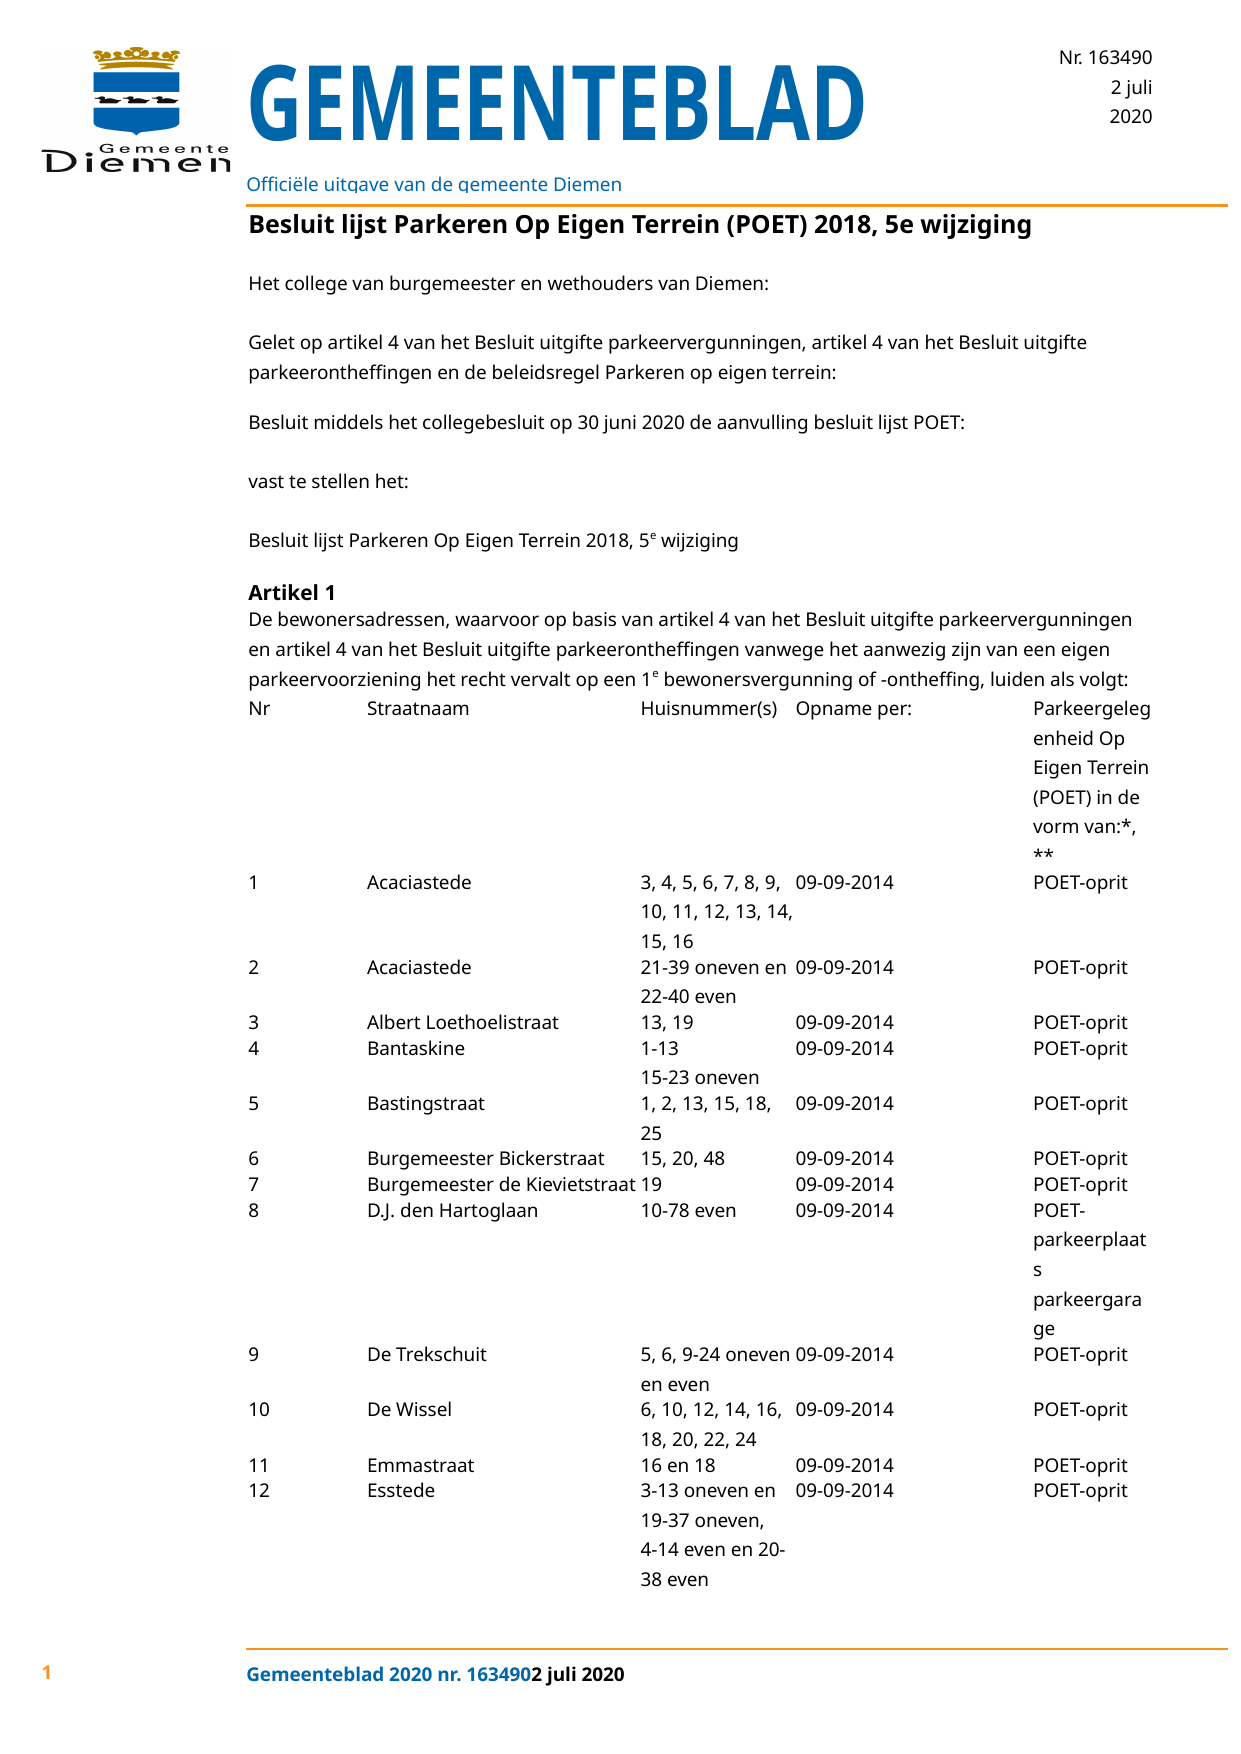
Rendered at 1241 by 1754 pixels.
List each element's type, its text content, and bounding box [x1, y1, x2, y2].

table_cell 2 [248, 954, 367, 1009]
table_cell De Trekschuit [367, 1341, 640, 1396]
text Besluit middels het collegebesluit op 30 juni 2020 de aanvulling besluit lijst POET: [248, 409, 1152, 435]
table_cell 15, 20, 48 [640, 1146, 795, 1171]
table_cell Bantaskine [367, 1035, 640, 1090]
table_cell 3-13 oneven en 19-37 oneven, 4-14 even en 20-38 even [640, 1478, 795, 1592]
table_cell Acaciastede [367, 869, 640, 954]
table_cell Acaciastede [367, 954, 640, 1009]
table_cell POET-oprit [1033, 1478, 1152, 1592]
table_cell POET-parkeerplaats parkeergarage [1033, 1197, 1152, 1341]
table_header Opname per: [795, 695, 1033, 869]
text Het college van burgemeester en wethouders van Diemen: [248, 270, 1152, 296]
table_cell 4 [248, 1035, 367, 1090]
table_cell D.J. den Hartoglaan [367, 1197, 640, 1341]
table_cell 13, 19 [640, 1009, 795, 1035]
table_header Nr [248, 695, 367, 869]
table_cell POET-oprit [1033, 1171, 1152, 1197]
table_cell 6, 10, 12, 14, 16, 18, 20, 22, 24 [640, 1396, 795, 1452]
table_header Straatnaam [367, 695, 640, 869]
table_cell 10 [248, 1396, 367, 1452]
table_cell 09-09-2014 [795, 1009, 1033, 1035]
table_cell 09-09-2014 [795, 954, 1033, 1009]
table_cell 10-78 even [640, 1197, 795, 1341]
table_cell 09-09-2014 [795, 1197, 1033, 1341]
text Artikel 1 [248, 578, 1152, 607]
table_cell 1, 2, 13, 15, 18, 25 [640, 1090, 795, 1146]
table_cell 09-09-2014 [795, 1146, 1033, 1171]
text De bewonersadressen, waarvoor op basis van artikel 4 van het Besluit uitgifte parkeervergunningen en artikel 4 van het Besluit uitgifte parkeerontheffingen vanwege het aanwezig zijn van een eigen parkeervoorziening het recht vervalt op een 1e bewonersvergunning of -ontheffing, luiden als volgt: [248, 607, 1152, 691]
table_cell 09-09-2014 [795, 1035, 1033, 1090]
text Besluit lijst Parkeren Op Eigen Terrein 2018, 5e wijziging [248, 528, 1152, 553]
table_cell 12 [248, 1478, 367, 1592]
text Besluit lijst Parkeren Op Eigen Terrein (POET) 2018, 5e wijziging [248, 207, 1152, 241]
table_cell 09-09-2014 [795, 1341, 1033, 1396]
table_cell Esstede [367, 1478, 640, 1592]
table_cell POET-oprit [1033, 1090, 1152, 1146]
table_cell Burgemeester de Kievietstraat [367, 1171, 640, 1197]
table_cell 09-09-2014 [795, 1452, 1033, 1477]
table_header Huisnummer(s) [640, 695, 795, 869]
table_cell Albert Loethoelistraat [367, 1009, 640, 1035]
table_cell 16 en 18 [640, 1452, 795, 1477]
table_cell 09-09-2014 [795, 1396, 1033, 1452]
table_cell 09-09-2014 [795, 1171, 1033, 1197]
table_cell POET-oprit [1033, 954, 1152, 1009]
table_cell 1-13 15-23 oneven [640, 1035, 795, 1090]
table_cell 09-09-2014 [795, 869, 1033, 954]
table_cell 7 [248, 1171, 367, 1197]
text Gelet op artikel 4 van het Besluit uitgifte parkeervergunningen, artikel 4 van het Besluit uitgifte parkeerontheffingen en de beleidsregel Parkeren op eigen terrein: [248, 329, 1152, 385]
table_header Parkeergelegenheid Op Eigen Terrein (POET) in de vorm van:*, ** [1033, 695, 1152, 869]
table_cell Burgemeester Bickerstraat [367, 1146, 640, 1171]
table_cell 19 [640, 1171, 795, 1197]
table_cell Emmastraat [367, 1452, 640, 1477]
table_cell POET-oprit [1033, 1146, 1152, 1171]
table_cell POET-oprit [1033, 1009, 1152, 1035]
table_cell 5, 6, 9-24 oneven en even [640, 1341, 795, 1396]
table_cell POET-oprit [1033, 1452, 1152, 1477]
table_cell POET-oprit [1033, 1396, 1152, 1452]
table_cell 21-39 oneven en 22-40 even [640, 954, 795, 1009]
table_cell De Wissel [367, 1396, 640, 1452]
table_cell 09-09-2014 [795, 1090, 1033, 1146]
table_cell Bastingstraat [367, 1090, 640, 1146]
table_cell 8 [248, 1197, 367, 1341]
table_cell 6 [248, 1146, 367, 1171]
table_cell 5 [248, 1090, 367, 1146]
table_cell 09-09-2014 [795, 1478, 1033, 1592]
table_cell 3, 4, 5, 6, 7, 8, 9, 10, 11, 12, 13, 14, 15, 16 [640, 869, 795, 954]
table_cell 11 [248, 1452, 367, 1477]
table_cell POET-oprit [1033, 1341, 1152, 1396]
table_cell 1 [248, 869, 367, 954]
picture [41, 47, 231, 172]
table_cell 9 [248, 1341, 367, 1396]
table_cell POET-oprit [1033, 1035, 1152, 1090]
table_cell 3 [248, 1009, 367, 1035]
table_cell POET-oprit [1033, 869, 1152, 954]
text vast te stellen het: [248, 468, 1152, 494]
